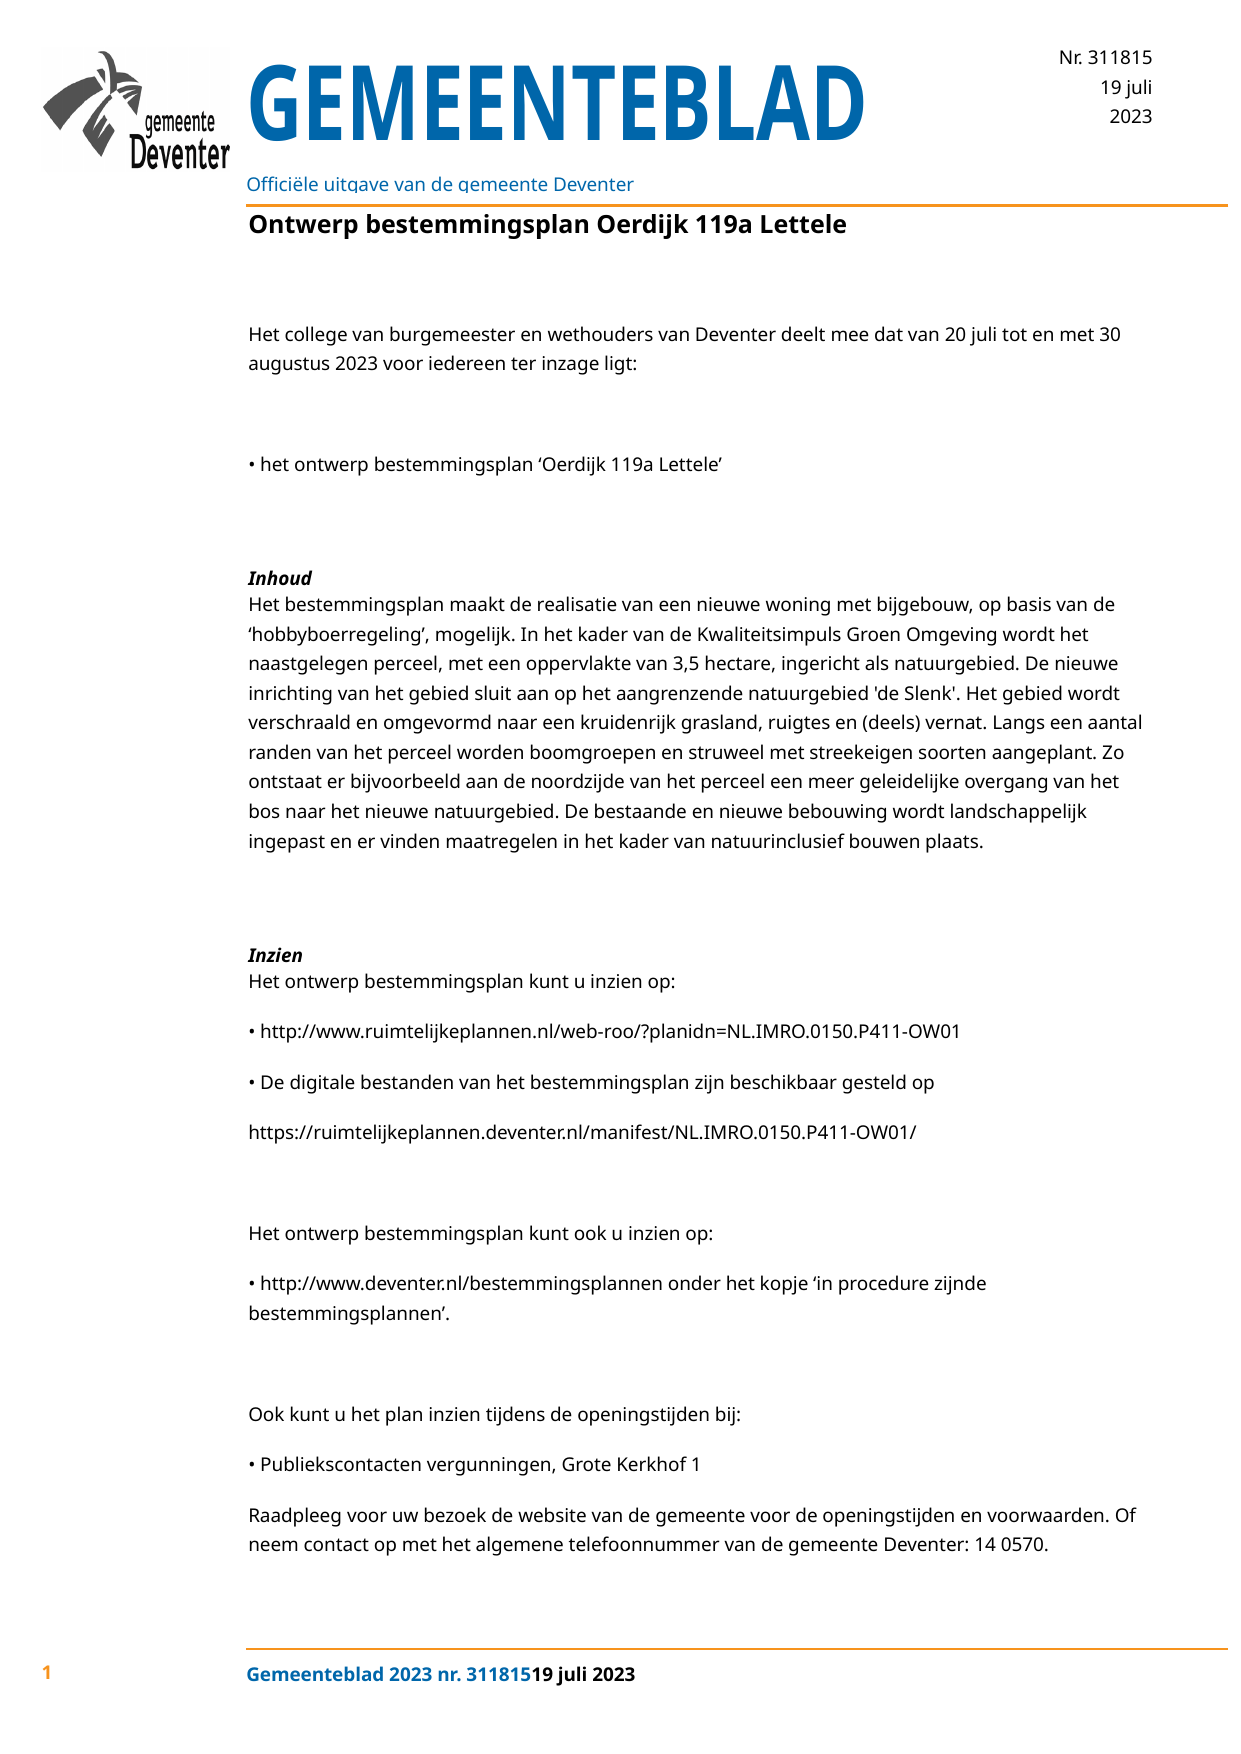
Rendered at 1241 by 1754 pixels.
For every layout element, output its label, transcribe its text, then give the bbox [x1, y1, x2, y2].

text Inzien [248, 942, 1152, 968]
text • http://www.ruimtelijkeplannen.nl/web-roo/?planidn=NL.IMRO.0150.P411-OW01 [248, 1018, 1152, 1044]
text Inhoud [248, 566, 1152, 591]
picture [41, 47, 231, 172]
text Het ontwerp bestemmingsplan kunt u inzien op: [248, 968, 1152, 994]
text Ook kunt u het plan inzien tijdens de openingstijden bij: [248, 1401, 1152, 1427]
text Ontwerp bestemmingsplan Oerdijk 119a Lettele [248, 207, 1152, 241]
text Het ontwerp bestemmingsplan kunt ook u inzien op: [248, 1220, 1152, 1246]
text • http://www.deventer.nl/bestemmingsplannen onder het kopje ‘in procedure zijnde bestemmingsplannen’. [248, 1271, 1152, 1326]
text • Publiekscontacten vergunningen, Grote Kerkhof 1 [248, 1451, 1152, 1477]
text Het bestemmingsplan maakt de realisatie van een nieuwe woning met bijgebouw, op basis van de ‘hobbyboerregeling’, mogelijk. In het kader van de Kwaliteitsimpuls Groen Omgeving wordt het naastgelegen perceel, met een oppervlakte van 3,5 hectare, ingericht als natuurgebied. De nieuwe inrichting van het gebied sluit aan op het aangrenzende natuurgebied 'de Slenk'. Het gebied wordt verschraald en omgevormd naar een kruidenrijk grasland, ruigtes en (deels) vernat. Langs een aantal randen van het perceel worden boomgroepen en struweel met streekeigen soorten aangeplant. Zo ontstaat er bijvoorbeeld aan de noordzijde van het perceel een meer geleidelijke overgang van het bos naar het nieuwe natuurgebied. De bestaande en nieuwe bebouwing wordt landschappelijk ingepast en er vinden maatregelen in het kader van natuurinclusief bouwen plaats. [248, 591, 1152, 854]
text https://ruimtelijkeplannen.deventer.nl/manifest/NL.IMRO.0150.P411-OW01/ [248, 1119, 1152, 1145]
text • De digitale bestanden van het bestemmingsplan zijn beschikbaar gesteld op [248, 1069, 1152, 1094]
text Het college van burgemeester en wethouders van Deventer deelt mee dat van 20 juli tot en met 30 augustus 2023 voor iedereen ter inzage ligt: [248, 321, 1152, 376]
text • het ontwerp bestemmingsplan ‘Oerdijk 119a Lettele’ [248, 451, 1152, 477]
text Raadpleeg voor uw bezoek de website van de gemeente voor de openingstijden en voorwaarden. Of neem contact op met het algemene telefoonnummer van de gemeente Deventer: 14 0570. [248, 1502, 1152, 1557]
